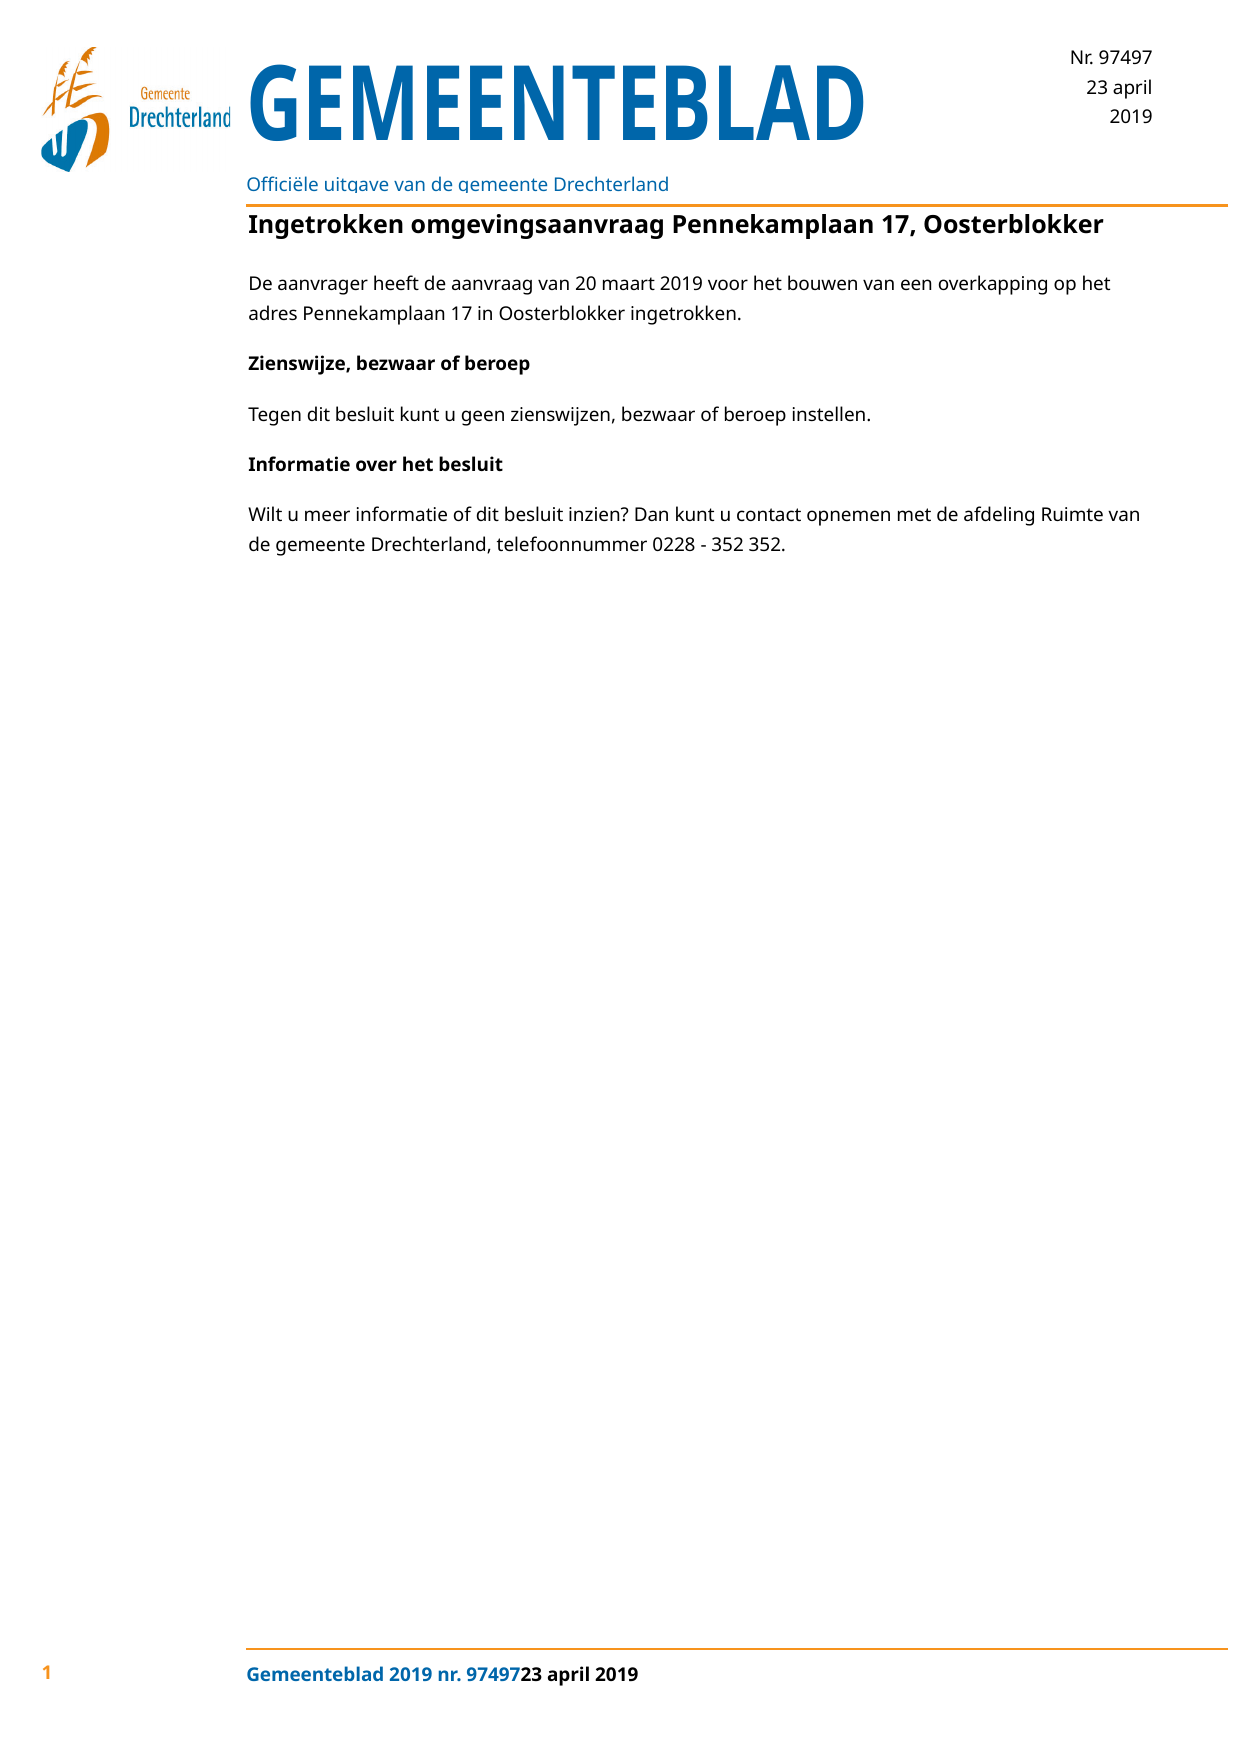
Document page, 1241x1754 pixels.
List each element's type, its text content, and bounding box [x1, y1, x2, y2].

text De aanvrager heeft de aanvraag van 20 maart 2019 voor het bouwen van een overkapping op het adres Pennekamplaan 17 in Oosterblokker ingetrokken. [248, 270, 1152, 326]
text Ingetrokken omgevingsaanvraag Pennekamplaan 17, Oosterblokker [248, 207, 1152, 241]
text Zienswijze, bezwaar of beroep [248, 350, 1152, 376]
picture [41, 158, 64, 172]
text Tegen dit besluit kunt u geen zienswijzen, bezwaar of beroep instellen. [248, 401, 1152, 426]
text Wilt u meer informatie of dit besluit inzien? Dan kunt u contact opnemen met de afdeling Ruimte van de gemeente Drechterland, telefoonnummer 0228 - 352 352. [248, 502, 1152, 557]
picture [226, 115, 231, 124]
picture [41, 47, 231, 172]
text Informatie over het besluit [248, 451, 1152, 477]
